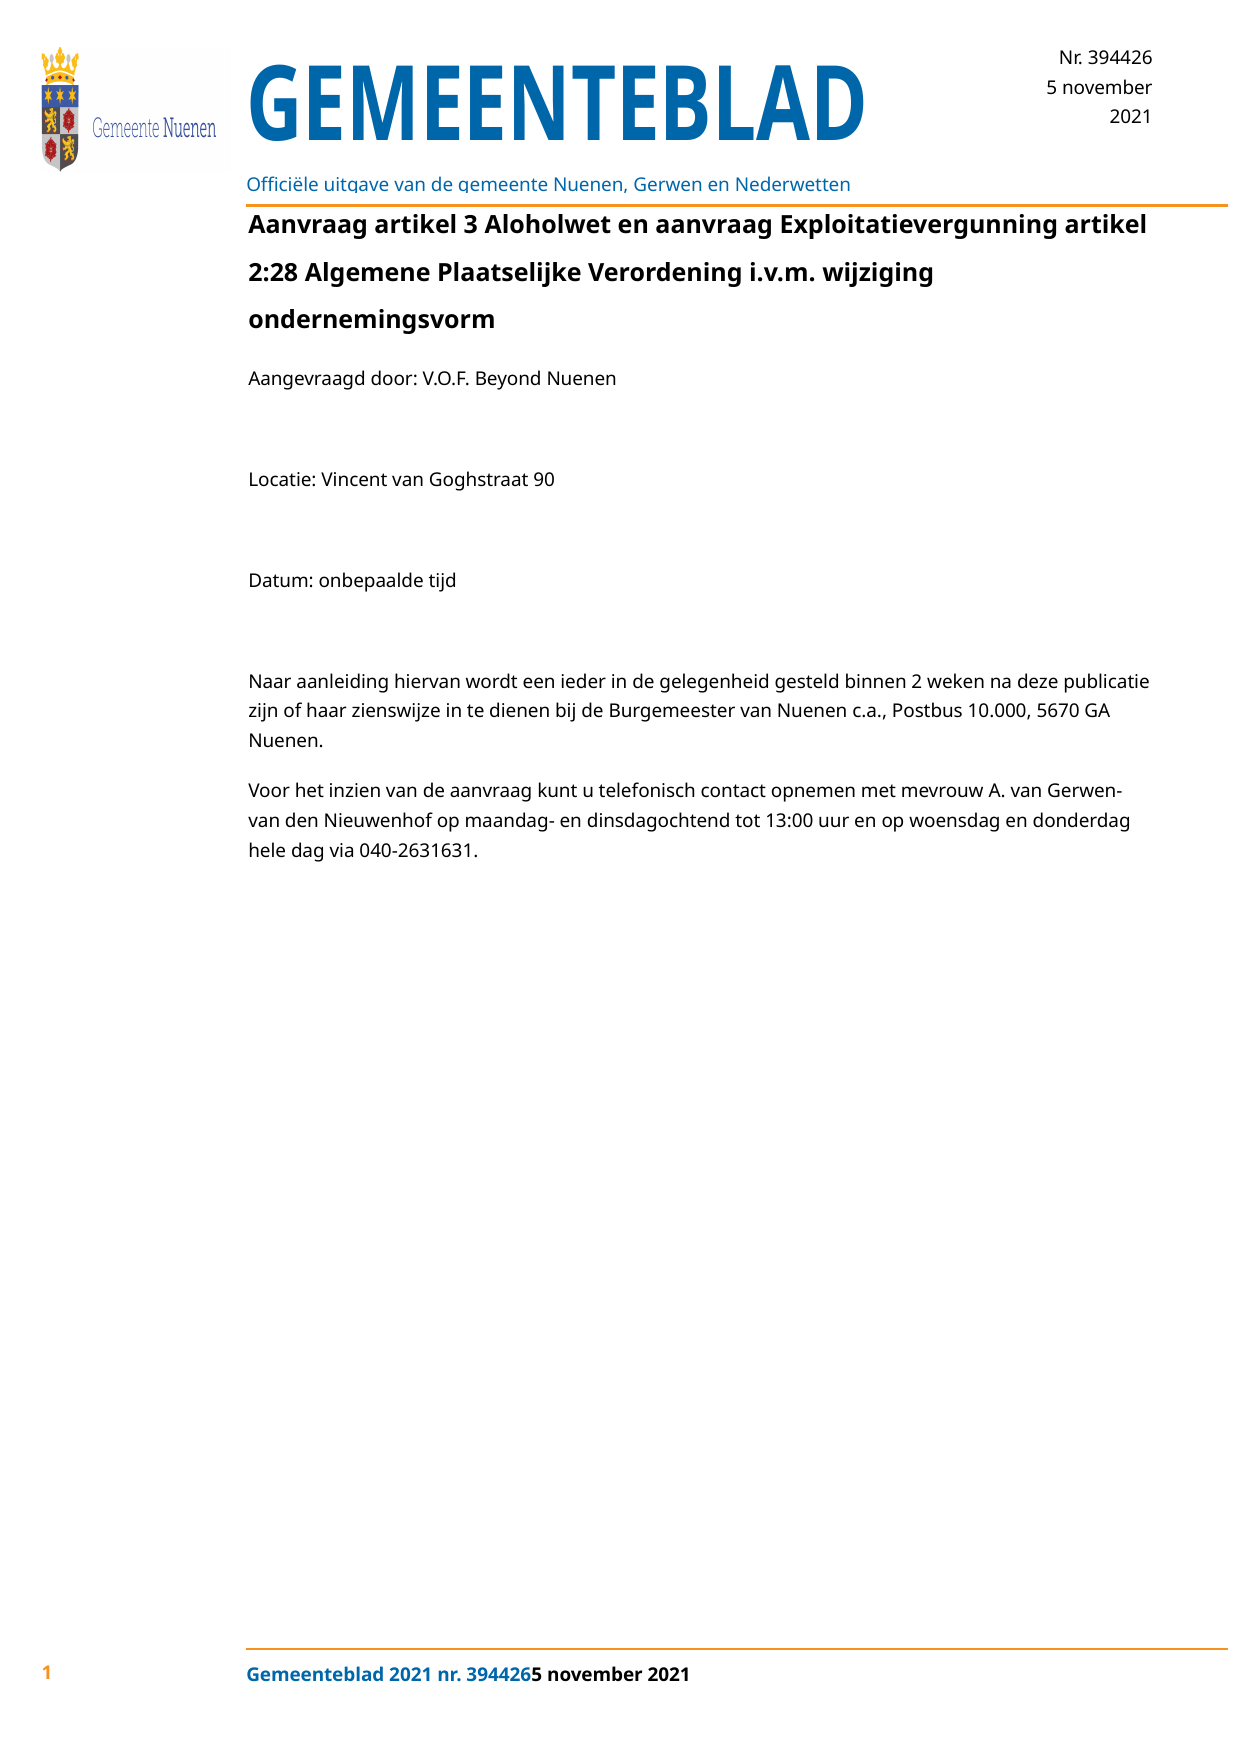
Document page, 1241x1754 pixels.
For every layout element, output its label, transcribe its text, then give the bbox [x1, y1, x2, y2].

text Aangevraagd door: V.O.F. Beyond Nuenen [248, 366, 1152, 391]
text Voor het inzien van de aanvraag kunt u telefonisch contact opnemen met mevrouw A. van Gerwen-van den Nieuwenhof op maandag- en dinsdagochtend tot 13:00 uur en op woensdag en donderdag hele dag via 040-2631631. [248, 778, 1152, 862]
text Datum: onbepaalde tijd [248, 567, 1152, 593]
text Aanvraag artikel 3 Aloholwet en aanvraag Exploitatievergunning artikel 2:28 Algemene Plaatselijke Verordening i.v.m. wijziging ondernemingsvorm [248, 207, 1152, 336]
picture [41, 47, 231, 172]
text Naar aanleiding hiervan wordt een ieder in de gelegenheid gesteld binnen 2 weken na deze publicatie zijn of haar zienswijze in te dienen bij de Burgemeester van Nuenen c.a., Postbus 10.000, 5670 GA Nuenen. [248, 668, 1152, 753]
text Locatie: Vincent van Goghstraat 90 [248, 466, 1152, 492]
